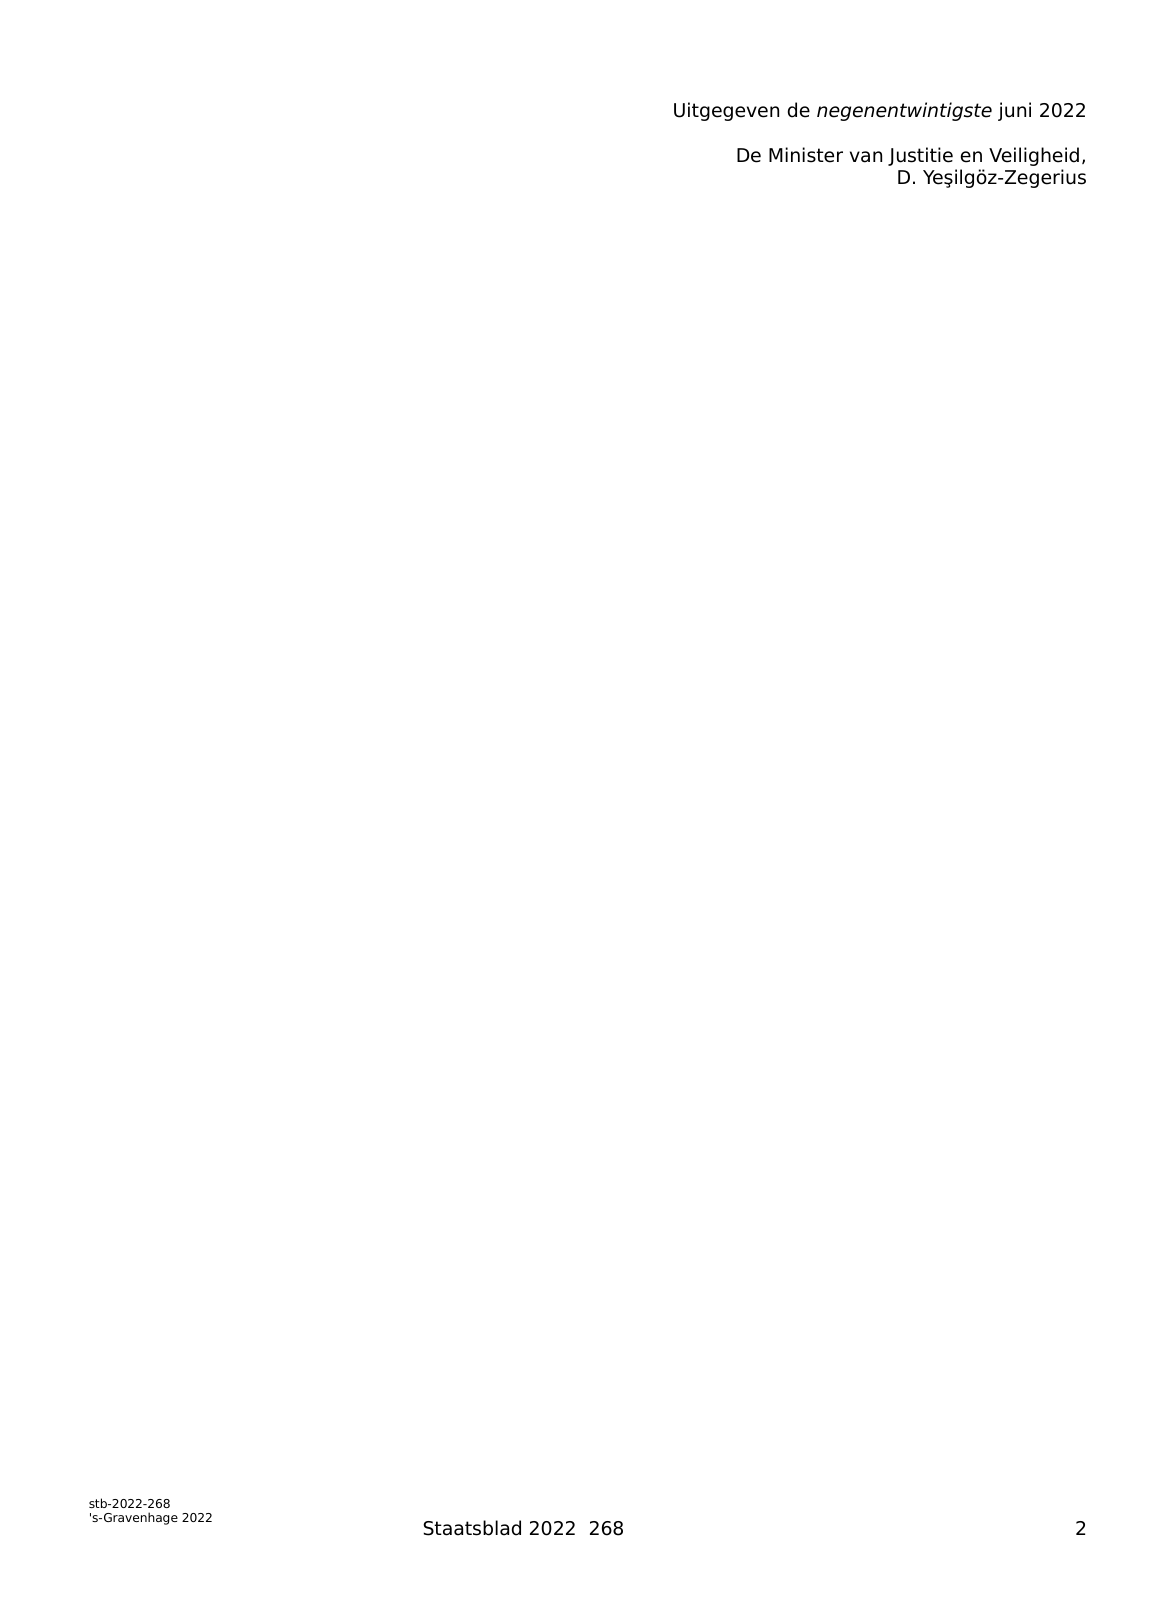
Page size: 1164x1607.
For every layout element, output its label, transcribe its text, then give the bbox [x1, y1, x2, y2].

text stb-2022-268 [88, 1497, 323, 1511]
text 's-Gravenhage 2022 [88, 1511, 323, 1525]
text Uitgegeven de negenentwintigste juni 2022 [422, 100, 1087, 122]
text De Minister van Justitie en Veiligheid, D. Yeşilgöz-Zegerius [422, 144, 1087, 188]
